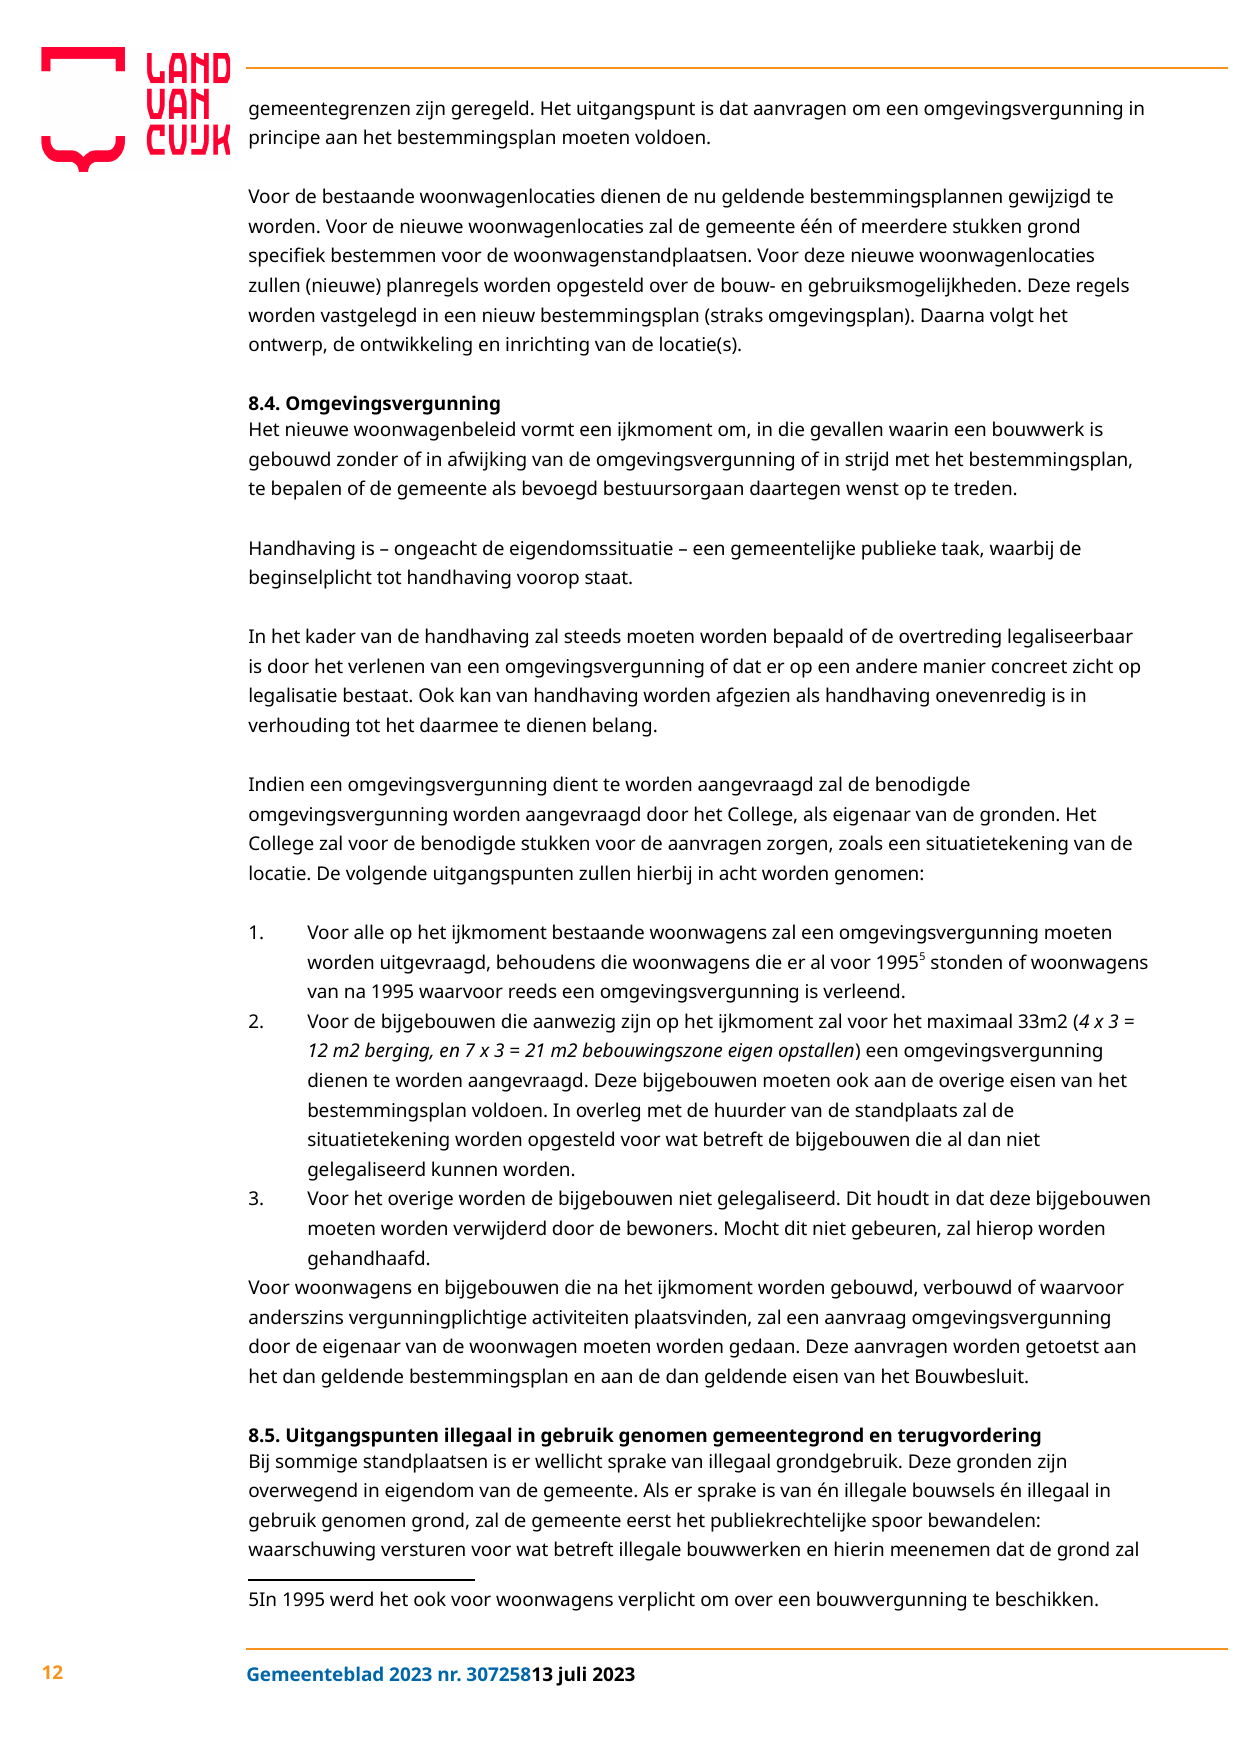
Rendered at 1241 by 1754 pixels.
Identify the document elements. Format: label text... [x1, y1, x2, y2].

list In 1995 werd het ook voor woonwagens verplicht om over een bouwvergunning te beschikken. [248, 1586, 1152, 1612]
text gemeentegrenzen zijn geregeld. Het uitgangspunt is dat aanvragen om een omgevingsvergunning in principe aan het bestemmingsplan moeten voldoen. [248, 95, 1152, 150]
list Voor het overige worden de bijgebouwen niet gelegaliseerd. Dit houdt in dat deze bijgebouwen moeten worden verwijderd door de bewoners. Mocht dit niet gebeuren, zal hierop worden gehandhaafd. [248, 1186, 1152, 1270]
text Indien een omgevingsvergunning dient te worden aangevraagd zal de benodigde omgevingsvergunning worden aangevraagd door het College, als eigenaar van de gronden. Het College zal voor de benodigde stukken voor de aanvragen zorgen, zoals een situatietekening van de locatie. De volgende uitgangspunten zullen hierbij in acht worden genomen: [248, 771, 1152, 886]
picture [41, 47, 231, 172]
text Het nieuwe woonwagenbeleid vormt een ijkmoment om, in die gevallen waarin een bouwwerk is gebouwd zonder of in afwijking van de omgevingsvergunning of in strijd met het bestemmingsplan, te bepalen of de gemeente als bevoegd bestuursorgaan daartegen wenst op te treden. [248, 416, 1152, 501]
text 8.4. Omgevingsvergunning [248, 391, 1152, 416]
text In het kader van de handhaving zal steeds moeten worden bepaald of de overtreding legaliseerbaar is door het verlenen van een omgevingsvergunning of dat er op een andere manier concreet zicht op legalisatie bestaat. Ook kan van handhaving worden afgezien als handhaving onevenredig is in verhouding tot het daarmee te dienen belang. [248, 623, 1152, 738]
text Handhaving is – ongeacht de eigendomssituatie – een gemeentelijke publieke taak, waarbij de beginselplicht tot handhaving voorop staat. [248, 535, 1152, 590]
list Voor alle op het ijkmoment bestaande woonwagens zal een omgevingsvergunning moeten worden uitgevraagd, behoudens die woonwagens die er al voor 1995 stonden of woonwagens van na 1995 waarvoor reeds een omgevingsvergunning is verleend. [248, 919, 1152, 1004]
list Voor de bijgebouwen die aanwezig zijn op het ijkmoment zal voor het maximaal 33m2 (4 x 3 = 12 m2 berging, en 7 x 3 = 21 m2 bebouwingszone eigen opstallen) een omgevingsvergunning dienen te worden aangevraagd. Deze bijgebouwen moeten ook aan de overige eisen van het bestemmingsplan voldoen. In overleg met de huurder van de standplaats zal de situatietekening worden opgesteld voor wat betreft de bijgebouwen die al dan niet gelegaliseerd kunnen worden. [248, 1008, 1152, 1182]
text Bij sommige standplaatsen is er wellicht sprake van illegaal grondgebruik. Deze gronden zijn overwegend in eigendom van de gemeente. Als er sprake is van én illegale bouwsels én illegaal in gebruik genomen grond, zal de gemeente eerst het publiekrechtelijke spoor bewandelen: waarschuwing versturen voor wat betreft illegale bouwwerken en hierin meenemen dat de grond zal [248, 1448, 1152, 1562]
text Voor woonwagens en bijgebouwen die na het ijkmoment worden gebouwd, verbouwd of waarvoor anderszins vergunningplichtige activiteiten plaatsvinden, zal een aanvraag omgevingsvergunning door de eigenaar van de woonwagen moeten worden gedaan. Deze aanvragen worden getoetst aan het dan geldende bestemmingsplan en aan de dan geldende eisen van het Bouwbesluit. [248, 1274, 1152, 1389]
text Voor de bestaande woonwagenlocaties dienen de nu geldende bestemmingsplannen gewijzigd te worden. Voor de nieuwe woonwagenlocaties zal de gemeente één of meerdere stukken grond specifiek bestemmen voor de woonwagenstandplaatsen. Voor deze nieuwe woonwagenlocaties zullen (nieuwe) planregels worden opgesteld over de bouw- en gebruiksmogelijkheden. Deze regels worden vastgelegd in een nieuw bestemmingsplan (straks omgevingsplan). Daarna volgt het ontwerp, de ontwikkeling en inrichting van de locatie(s). [248, 183, 1152, 357]
text 8.5. Uitgangspunten illegaal in gebruik genomen gemeentegrond en terugvordering [248, 1422, 1152, 1448]
